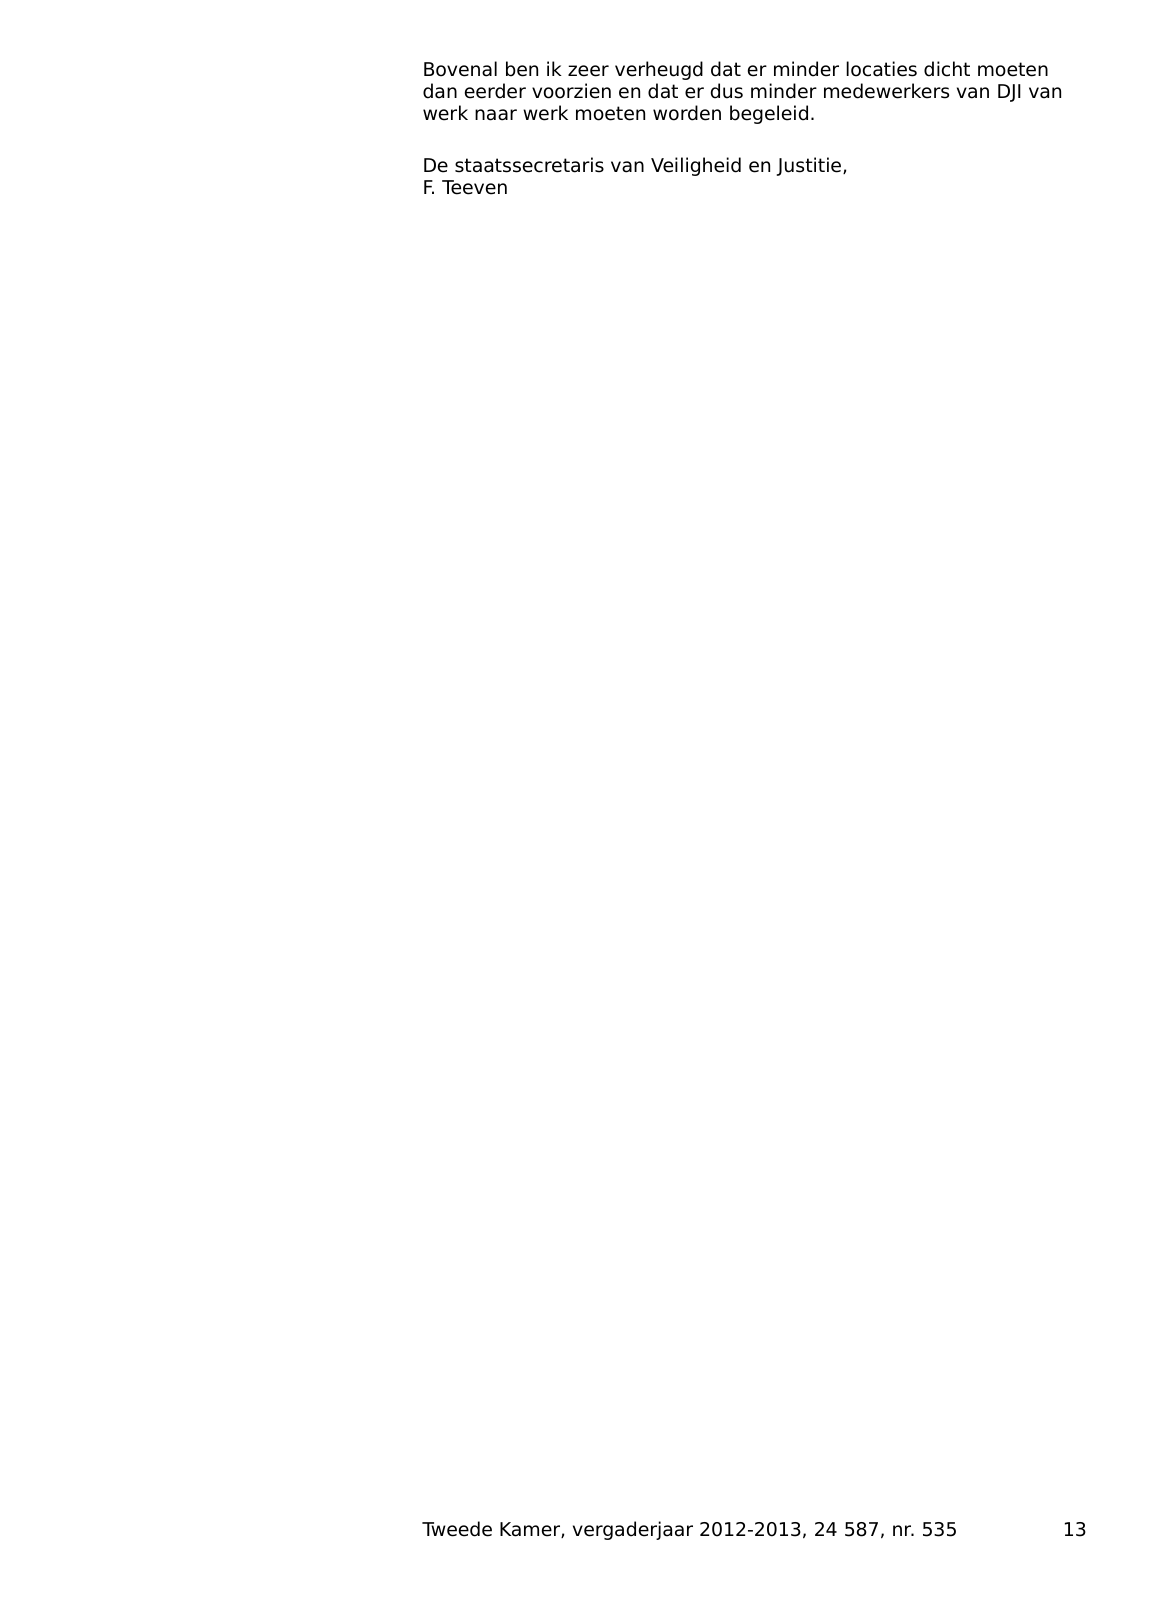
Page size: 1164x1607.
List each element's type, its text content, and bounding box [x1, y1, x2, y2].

text Bovenal ben ik zeer verheugd dat er minder locaties dicht moeten dan eerder voorzien en dat er dus minder medewerkers van DJI van werk naar werk moeten worden begeleid. [422, 59, 1087, 125]
text De staatssecretaris van Veiligheid en Justitie, F. Teeven [422, 155, 1087, 199]
